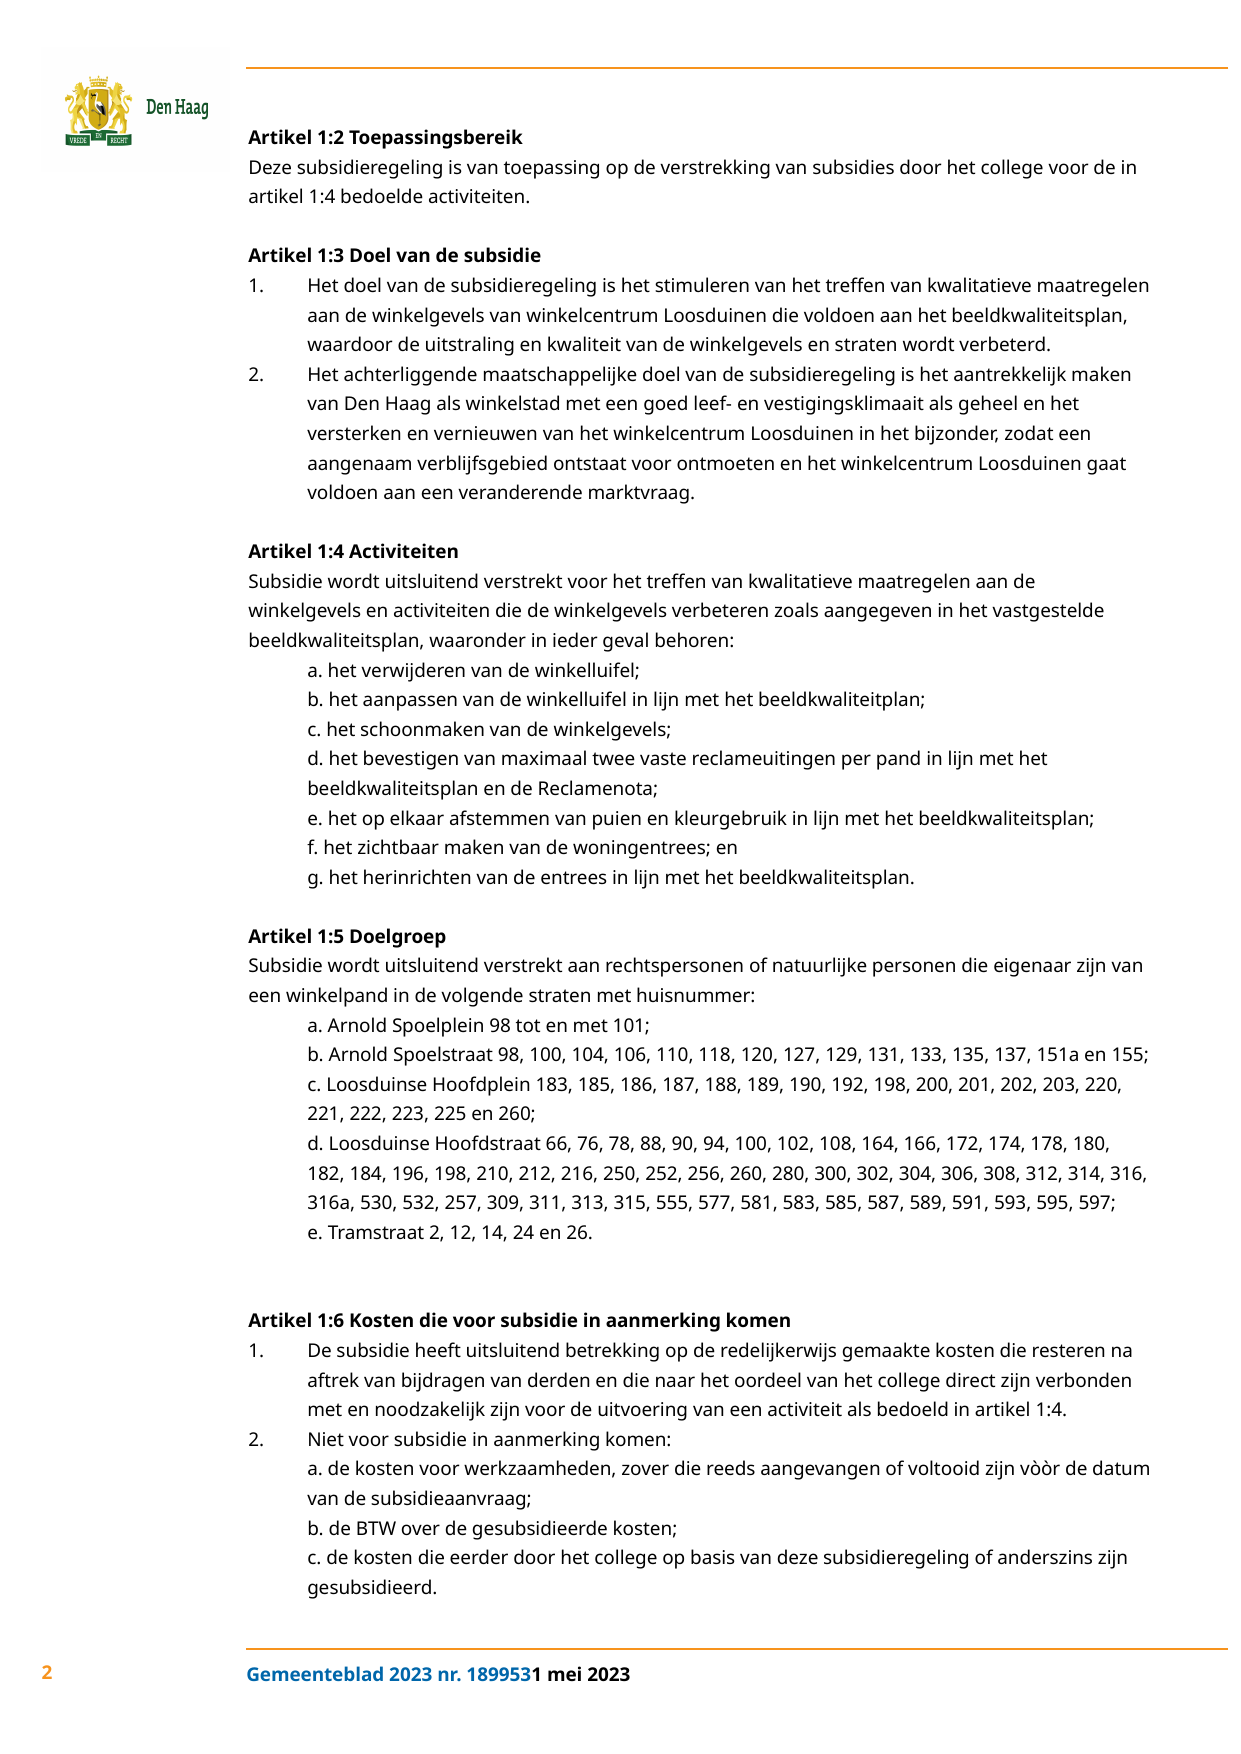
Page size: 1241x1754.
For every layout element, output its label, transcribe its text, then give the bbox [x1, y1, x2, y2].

text Artikel 1:4 Activiteiten [248, 538, 1152, 564]
list Het achterliggende maatschappelijke doel van de subsidieregeling is het aantrekkelijk maken van Den Haag als winkelstad met een goed leef- en vestigingsklimaait als geheel en het versterken en vernieuwen van het winkelcentrum Loosduinen in het bijzonder, zodat een aangenaam verblijfsgebied ontstaat voor ontmoeten en het winkelcentrum Loosduinen gaat voldoen aan een veranderende marktvraag. [248, 361, 1152, 505]
list d. het bevestigen van maximaal twee vaste reclameuitingen per pand in lijn met het beeldkwaliteitsplan en de Reclamenota; [248, 746, 1152, 801]
list c. het schoonmaken van de winkelgevels; [248, 716, 1152, 742]
list Niet voor subsidie in aanmerking komen: [248, 1426, 1152, 1452]
list De subsidie heeft uitsluitend betrekking op de redelijkerwijs gemaakte kosten die resteren na aftrek van bijdragen van derden en die naar het oordeel van het college direct zijn verbonden met en noodzakelijk zijn voor de uitvoering van een activiteit als bedoeld in artikel 1:4. [248, 1337, 1152, 1422]
list a. de kosten voor werkzaamheden, zover die reeds aangevangen of voltooid zijn vòòr de datum van de subsidieaanvraag; [248, 1456, 1152, 1511]
list Het doel van de subsidieregeling is het stimuleren van het treffen van kwalitatieve maatregelen aan de winkelgevels van winkelcentrum Loosduinen die voldoen aan het beeldkwaliteitsplan, waardoor de uitstraling en kwaliteit van de winkelgevels en straten wordt verbeterd. [248, 272, 1152, 357]
text Subsidie wordt uitsluitend verstrekt voor het treffen van kwalitatieve maatregelen aan de winkelgevels en activiteiten die de winkelgevels verbeteren zoals aangegeven in het vastgestelde beeldkwaliteitsplan, waaronder in ieder geval behoren: [248, 568, 1152, 653]
list b. het aanpassen van de winkelluifel in lijn met het beeldkwaliteitplan; [248, 686, 1152, 712]
list b. Arnold Spoelstraat 98, 100, 104, 106, 110, 118, 120, 127, 129, 131, 133, 135, 137, 151a en 155; [248, 1041, 1152, 1067]
list d. Loosduinse Hoofdstraat 66, 76, 78, 88, 90, 94, 100, 102, 108, 164, 166, 172, 174, 178, 180, 182, 184, 196, 198, 210, 212, 216, 250, 252, 256, 260, 280, 300, 302, 304, 306, 308, 312, 314, 316, 316a, 530, 532, 257, 309, 311, 313, 315, 555, 577, 581, 583, 585, 587, 589, 591, 593, 595, 597; [248, 1130, 1152, 1215]
list c. de kosten die eerder door het college op basis van deze subsidieregeling of anderszins zijn gesubsidieerd. [248, 1544, 1152, 1600]
text Deze subsidieregeling is van toepassing op de verstrekking van subsidies door het college voor de in artikel 1:4 bedoelde activiteiten. [248, 154, 1152, 209]
text Artikel 1:3 Doel van de subsidie [248, 243, 1152, 268]
picture [41, 47, 231, 172]
list e. het op elkaar afstemmen van puien en kleurgebruik in lijn met het beeldkwaliteitsplan; [248, 805, 1152, 831]
list b. de BTW over de gesubsidieerde kosten; [248, 1515, 1152, 1541]
list f. het zichtbaar maken van de woningentrees; en [248, 834, 1152, 860]
text Subsidie wordt uitsluitend verstrekt aan rechtspersonen of natuurlijke personen die eigenaar zijn van een winkelpand in de volgende straten met huisnummer: [248, 953, 1152, 1008]
list e. Tramstraat 2, 12, 14, 24 en 26. [248, 1219, 1152, 1245]
text Artikel 1:6 Kosten die voor subsidie in aanmerking komen [248, 1308, 1152, 1333]
list g. het herinrichten van de entrees in lijn met het beeldkwaliteitsplan. [248, 864, 1152, 890]
list a. Arnold Spoelplein 98 tot en met 101; [248, 1012, 1152, 1038]
text Artikel 1:5 Doelgroep [248, 923, 1152, 949]
text Artikel 1:2 Toepassingsbereik [248, 124, 1152, 150]
list a. het verwijderen van de winkelluifel; [248, 657, 1152, 683]
list c. Loosduinse Hoofdplein 183, 185, 186, 187, 188, 189, 190, 192, 198, 200, 201, 202, 203, 220, 221, 222, 223, 225 en 260; [248, 1071, 1152, 1126]
